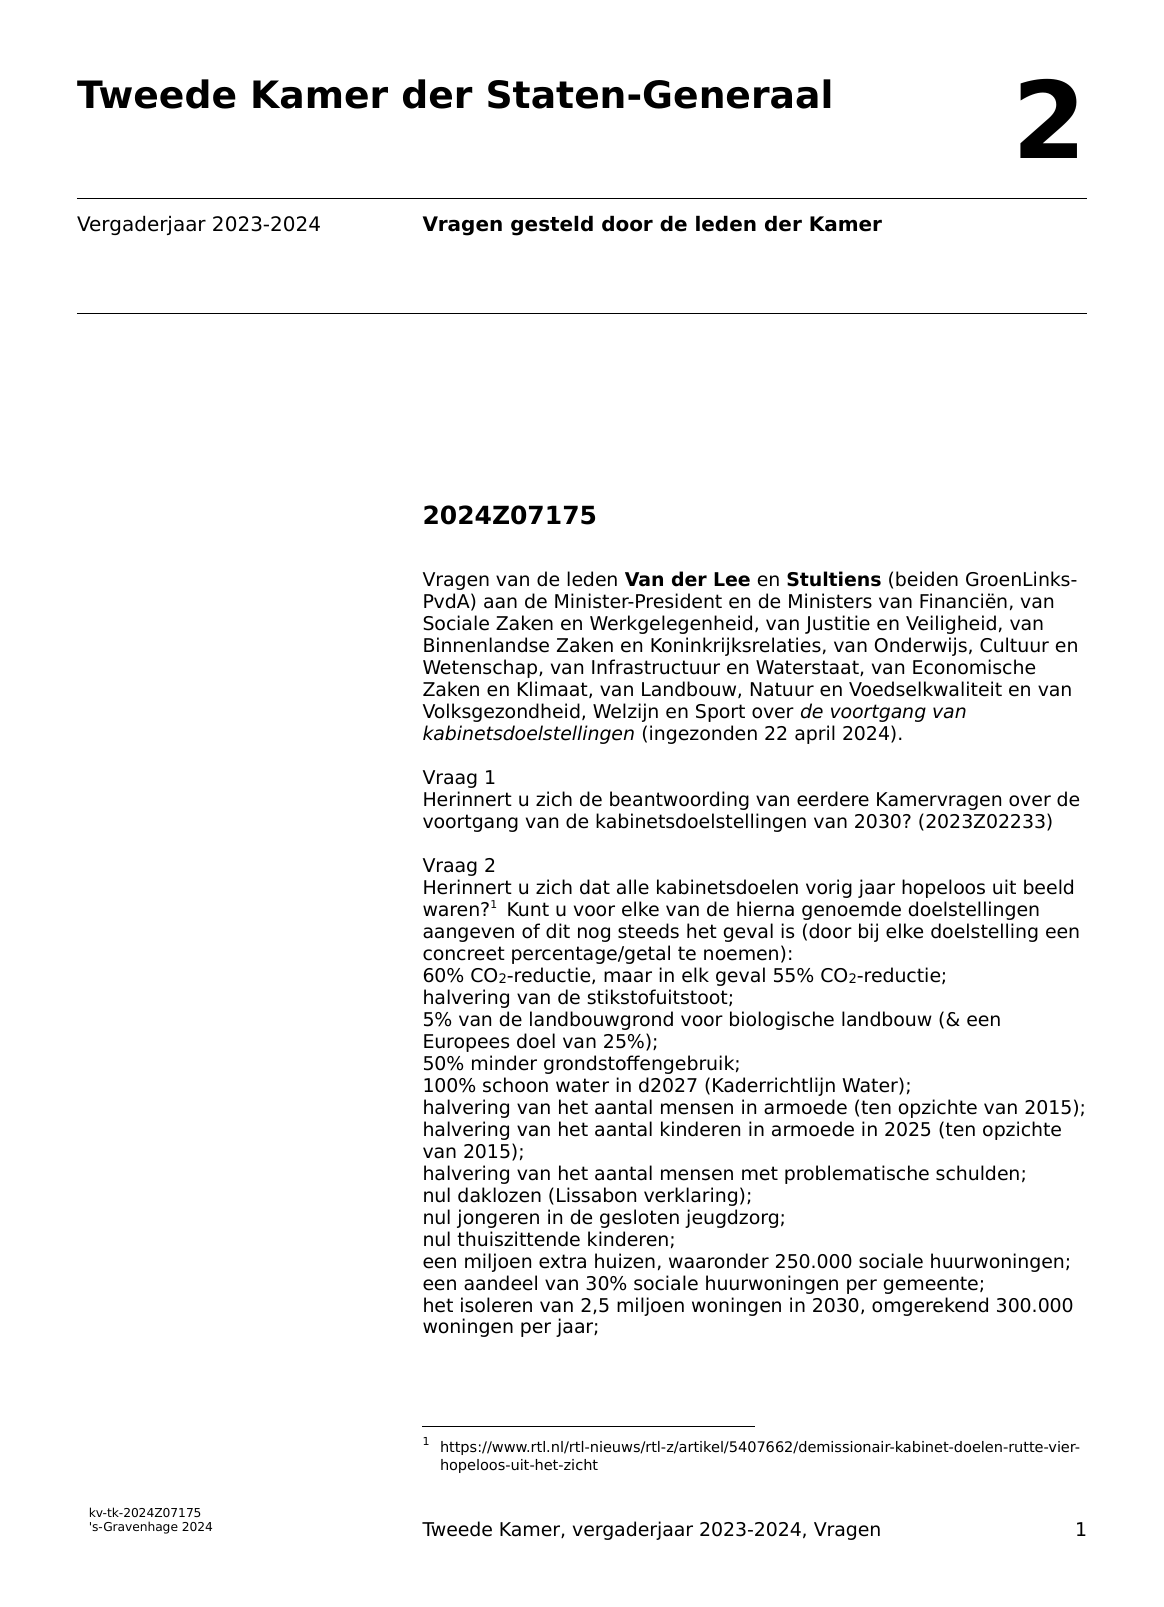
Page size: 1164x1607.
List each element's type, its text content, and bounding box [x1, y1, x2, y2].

table_header 2 [886, 59, 1087, 198]
text 5% van de landbouwgrond voor biologische landbouw (& een Europees doel van 25%); [422, 1009, 1087, 1053]
text 100% schoon water in d2027 (Kaderrichtlijn Water); [422, 1075, 1087, 1097]
text nul thuiszittende kinderen; [422, 1228, 1087, 1251]
text https://www.rtl.nl/rtl-nieuws/rtl-z/artikel/5407662/demissionair-kabinet-doelen-rutte-vier-hopeloos-uit-het-zicht [422, 1435, 1087, 1474]
text kv-tk-2024Z07175 [88, 1506, 323, 1520]
text 60% CO2-reductie, maar in elk geval 55% CO2-reductie; [422, 965, 1087, 987]
table_header Tweede Kamer der Staten-Generaal [77, 59, 886, 198]
text halvering van de stikstofuitstoot; [422, 987, 1087, 1009]
text het isoleren van 2,5 miljoen woningen in 2030, omgerekend 300.000 woningen per jaar; [422, 1294, 1087, 1338]
text Herinnert u zich de beantwoording van eerdere Kamervragen over de voortgang van de kabinetsdoelstellingen van 2030? (2023Z02233) [422, 789, 1087, 833]
text Vraag 1 [422, 767, 1087, 789]
text een aandeel van 30% sociale huurwoningen per gemeente; [422, 1272, 1087, 1294]
text Vraag 2 [422, 855, 1087, 877]
text nul daklozen (Lissabon verklaring); [422, 1184, 1087, 1207]
text halvering van het aantal mensen in armoede (ten opzichte van 2015); [422, 1097, 1087, 1119]
text 's-Gravenhage 2024 [88, 1520, 323, 1534]
text 50% minder grondstoffengebruik; [422, 1053, 1087, 1075]
text nul jongeren in de gesloten jeugdzorg; [422, 1207, 1087, 1228]
table_cell Vergaderjaar 2023-2024 [77, 199, 422, 313]
text 2024Z07175 [422, 501, 1087, 531]
table_cell Vragen gesteld door de leden der Kamer [422, 199, 1087, 313]
text een miljoen extra huizen, waaronder 250.000 sociale huurwoningen; [422, 1251, 1087, 1272]
text Vragen van de leden Van der Lee en Stultiens (beiden GroenLinks-PvdA) aan de Minister-President en de Ministers van Financiën, van Sociale Zaken en Werkgelegenheid, van Justitie en Veiligheid, van Binnenlandse Zaken en Koninkrijksrelaties, van Onderwijs, Cultuur en Wetenschap, van Infrastructuur en Waterstaat, van Economische Zaken en Klimaat, van Landbouw, Natuur en Voedselkwaliteit en van Volksgezondheid, Welzijn en Sport over de voortgang van kabinetsdoelstellingen (ingezonden 22 april 2024). [422, 569, 1087, 744]
text Herinnert u zich dat alle kabinetsdoelen vorig jaar hopeloos uit beeld waren? Kunt u voor elke van de hierna genoemde doelstellingen aangeven of dit nog steeds het geval is (door bij elke doelstelling een concreet percentage/getal te noemen): [422, 877, 1087, 965]
text halvering van het aantal kinderen in armoede in 2025 (ten opzichte van 2015); [422, 1119, 1087, 1163]
text halvering van het aantal mensen met problematische schulden; [422, 1163, 1087, 1184]
